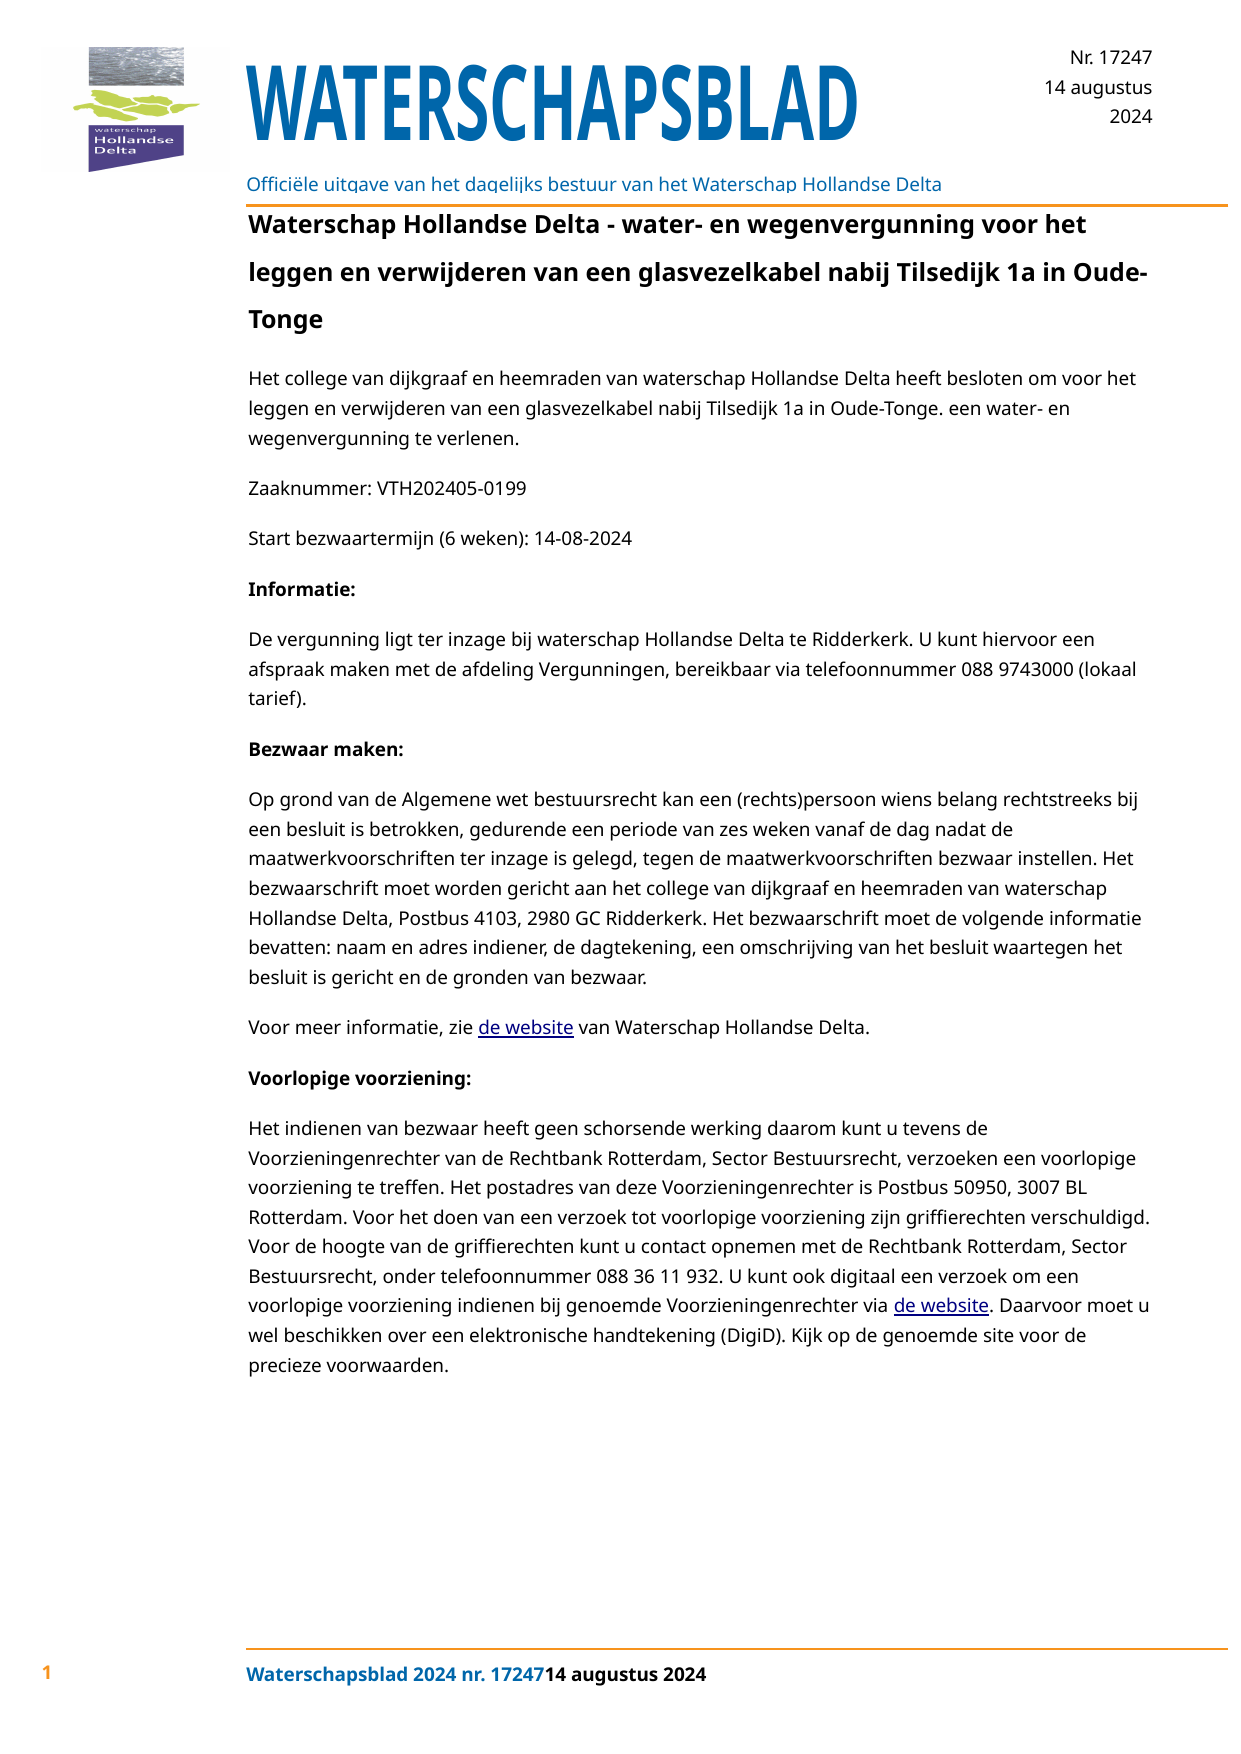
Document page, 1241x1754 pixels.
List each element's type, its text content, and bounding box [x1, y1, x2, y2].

text Het indienen van bezwaar heeft geen schorsende werking daarom kunt u tevens de Voorzieningenrechter van de Rechtbank Rotterdam, Sector Bestuursrecht, verzoeken een voorlopige voorziening te treffen. Het postadres van deze Voorzieningenrechter is Postbus 50950, 3007 BL Rotterdam. Voor het doen van een verzoek tot voorlopige voorziening zijn griffierechten verschuldigd. Voor de hoogte van de griffierechten kunt u contact opnemen met de Rechtbank Rotterdam, Sector Bestuursrecht, onder telefoonnummer 088 36 11 932. U kunt ook digitaal een verzoek om een voorlopige voorziening indienen bij genoemde Voorzieningenrechter via de website. Daarvoor moet u wel beschikken over een elektronische handtekening (DigiD). Kijk op de genoemde site voor de precieze voorwaarden. [248, 1115, 1152, 1377]
text Het college van dijkgraaf en heemraden van waterschap Hollandse Delta heeft besloten om voor het leggen en verwijderen van een glasvezelkabel nabij Tilsedijk 1a in Oude-Tonge. een water- en wegenvergunning te verlenen. [248, 366, 1152, 450]
text Bezwaar maken: [248, 736, 1152, 762]
text Voorlopige voorziening: [248, 1065, 1152, 1090]
text De vergunning ligt ter inzage bij waterschap Hollandse Delta te Ridderkerk. U kunt hiervoor een afspraak maken met de afdeling Vergunningen, bereikbaar via telefoonnummer 088 9743000 (lokaal tarief). [248, 626, 1152, 711]
text Waterschap Hollandse Delta - water- en wegenvergunning voor het leggen en verwijderen van een glasvezelkabel nabij Tilsedijk 1a in Oude-Tonge [248, 207, 1152, 336]
picture [41, 47, 231, 172]
text Informatie: [248, 576, 1152, 602]
text Zaaknummer: VTH202405-0199 [248, 475, 1152, 501]
text Op grond van de Algemene wet bestuursrecht kan een (rechts)persoon wiens belang rechtstreeks bij een besluit is betrokken, gedurende een periode van zes weken vanaf de dag nadat de maatwerkvoorschriften ter inzage is gelegd, tegen de maatwerkvoorschriften bezwaar instellen. Het bezwaarschrift moet worden gericht aan het college van dijkgraaf en heemraden van waterschap Hollandse Delta, Postbus 4103, 2980 GC Ridderkerk. Het bezwaarschrift moet de volgende informatie bevatten: naam en adres indiener, de dagtekening, een omschrijving van het besluit waartegen het besluit is gericht en de gronden van bezwaar. [248, 786, 1152, 989]
text Start bezwaartermijn (6 weken): 14-08-2024 [248, 526, 1152, 551]
text Voor meer informatie, zie de website van Waterschap Hollandse Delta. [248, 1014, 1152, 1040]
